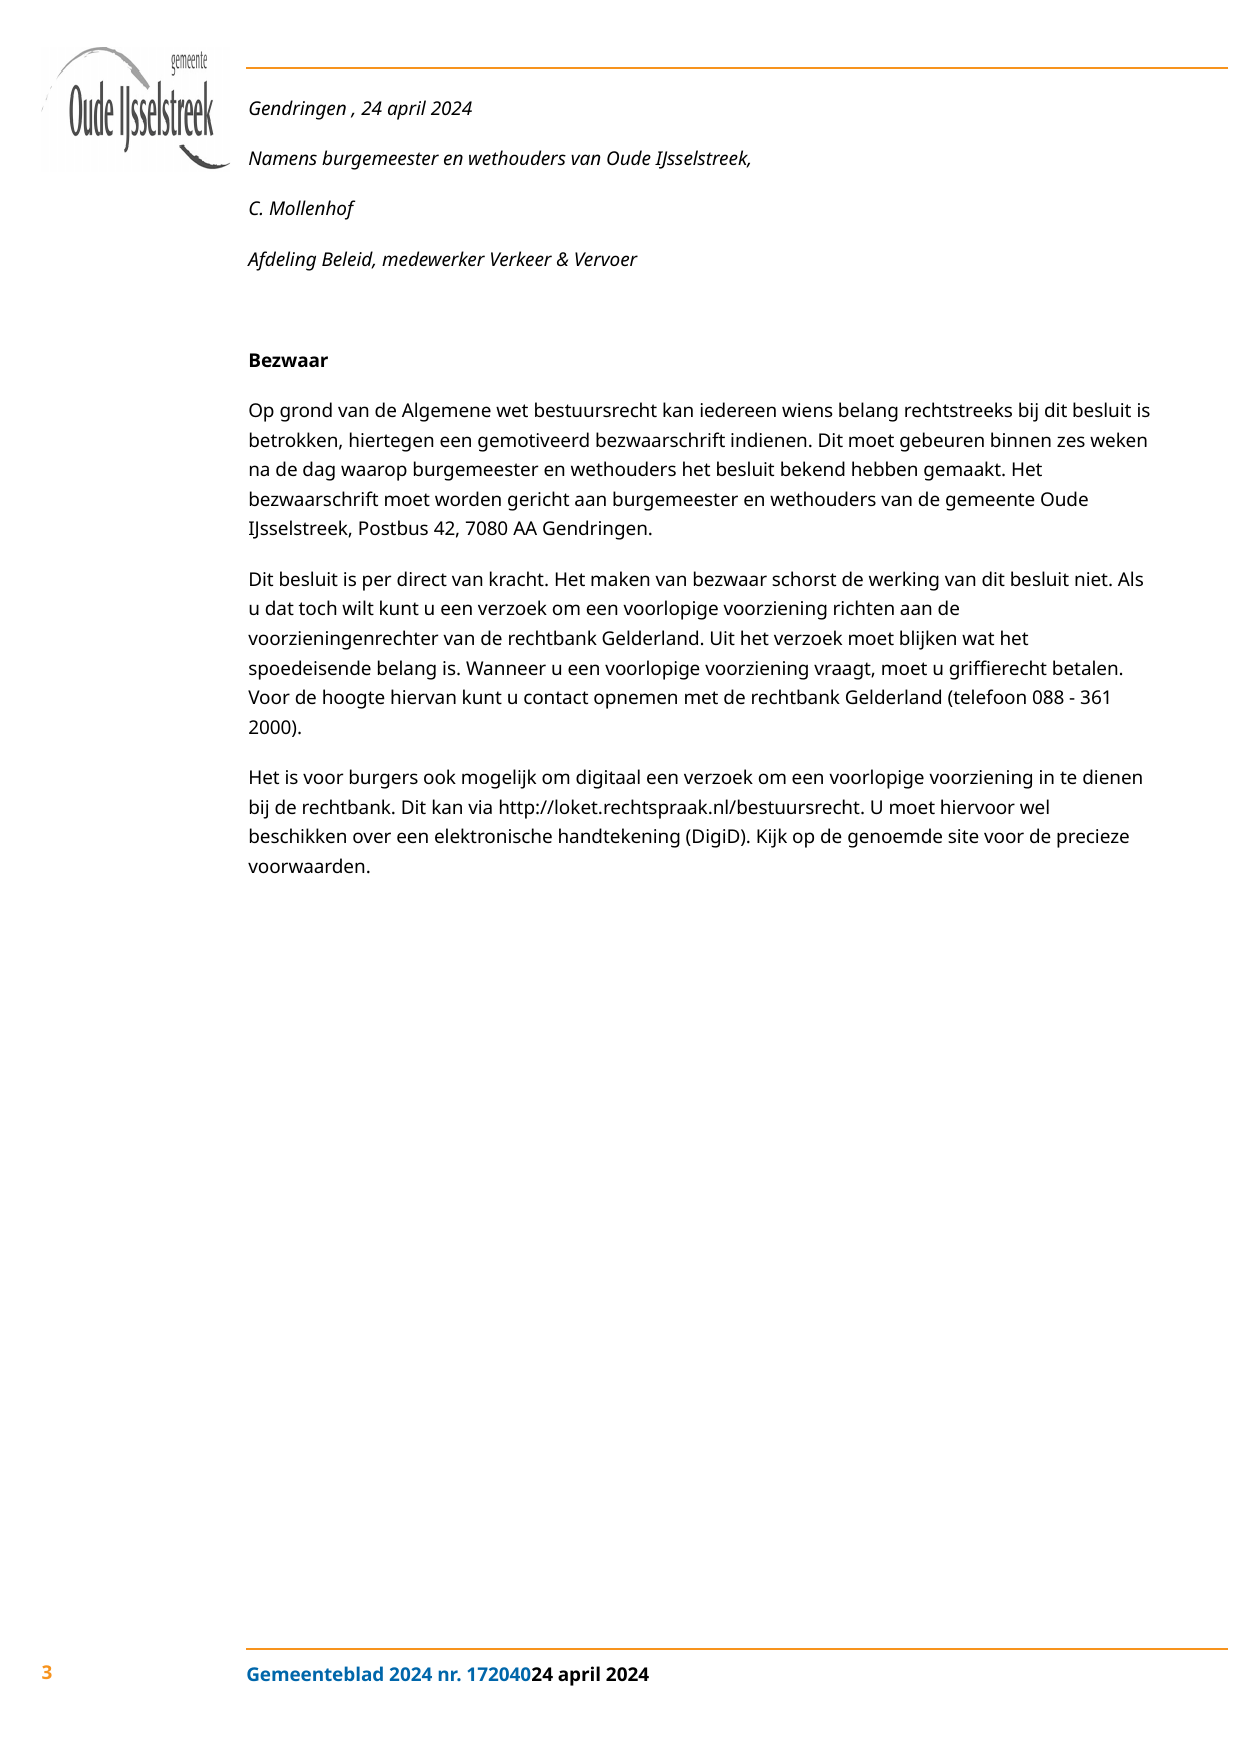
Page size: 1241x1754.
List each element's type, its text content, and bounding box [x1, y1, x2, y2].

text Bezwaar [248, 347, 1152, 373]
picture [41, 47, 231, 172]
text Het is voor burgers ook mogelijk om digitaal een verzoek om een voorlopige voorziening in te dienen bij de rechtbank. Dit kan via http://loket.rechtspraak.nl/bestuursrecht. U moet hiervoor wel beschikken over een elektronische handtekening (DigiD). Kijk op de genoemde site voor de precieze voorwaarden. [248, 764, 1152, 879]
text C. Mollenhof [248, 196, 1152, 221]
text Op grond van de Algemene wet bestuursrecht kan iedereen wiens belang rechtstreeks bij dit besluit is betrokken, hiertegen een gemotiveerd bezwaarschrift indienen. Dit moet gebeuren binnen zes weken na de dag waarop burgemeester en wethouders het besluit bekend hebben gemaakt. Het bezwaarschrift moet worden gericht aan burgemeester en wethouders van de gemeente Oude IJsselstreek, Postbus 42, 7080 AA Gendringen. [248, 397, 1152, 541]
text Dit besluit is per direct van kracht. Het maken van bezwaar schorst de werking van dit besluit niet. Als u dat toch wilt kunt u een verzoek om een voorlopige voorziening richten aan de voorzieningenrechter van de rechtbank Gelderland. Uit het verzoek moet blijken wat het spoedeisende belang is. Wanneer u een voorlopige voorziening vraagt, moet u griffierecht betalen. Voor de hoogte hiervan kunt u contact opnemen met de rechtbank Gelderland (telefoon 088 - 361 2000). [248, 566, 1152, 740]
text Afdeling Beleid, medewerker Verkeer & Vervoer [248, 246, 1152, 272]
text Gendringen , 24 april 2024 [248, 95, 1152, 121]
text Namens burgemeester en wethouders van Oude IJsselstreek, [248, 145, 1152, 171]
